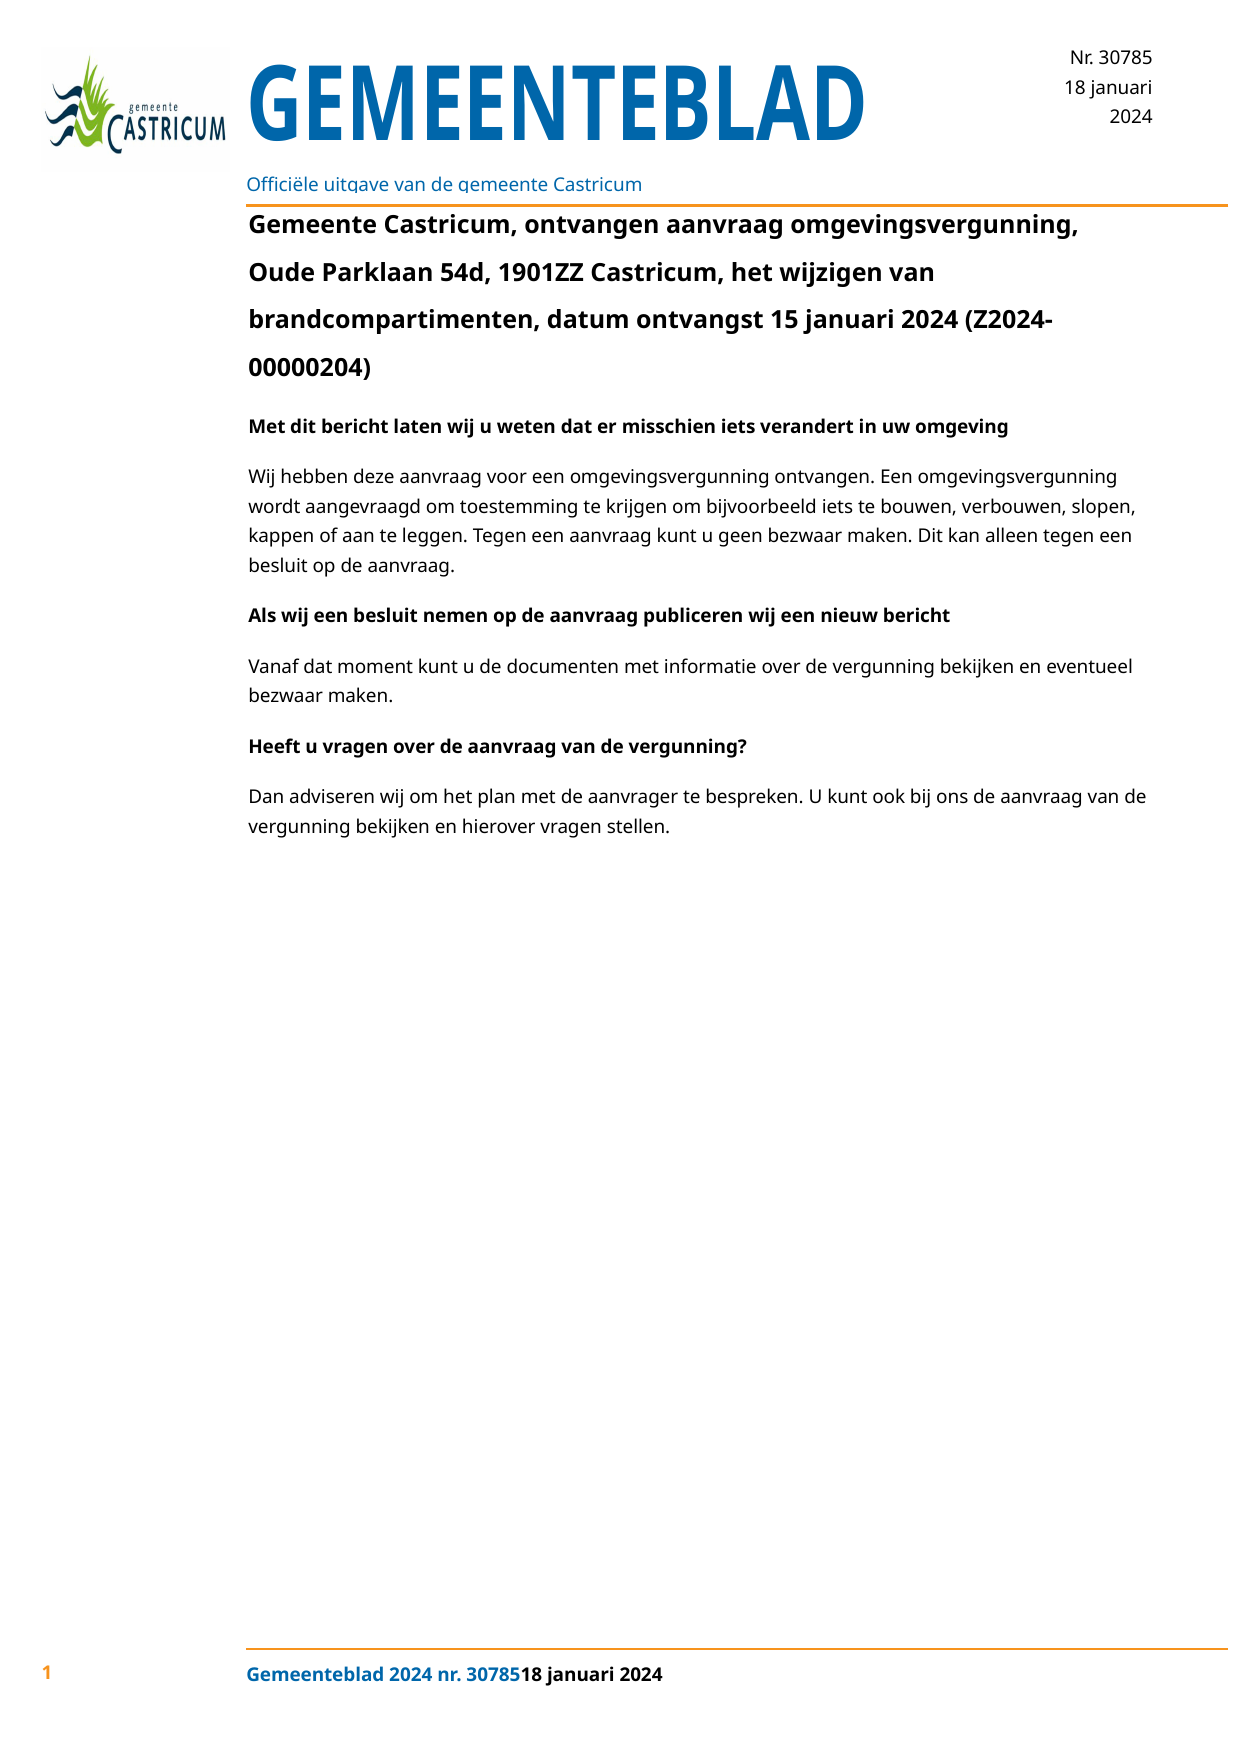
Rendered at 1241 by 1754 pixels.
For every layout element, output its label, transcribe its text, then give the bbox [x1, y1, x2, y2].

text Gemeente Castricum, ontvangen aanvraag omgevingsvergunning, Oude Parklaan 54d, 1901ZZ Castricum, het wijzigen van brandcompartimenten, datum ontvangst 15 januari 2024 (Z2024-00000204) [248, 207, 1152, 384]
text Dan adviseren wij om het plan met de aanvrager te bespreken. U kunt ook bij ons de aanvraag van de vergunning bekijken en hierover vragen stellen. [248, 783, 1152, 839]
text Met dit bericht laten wij u weten dat er misschien iets verandert in uw omgeving [248, 413, 1152, 439]
text Vanaf dat moment kunt u de documenten met informatie over de vergunning bekijken en eventueel bezwaar maken. [248, 653, 1152, 708]
text Als wij een besluit nemen op de aanvraag publiceren wij een nieuw bericht [248, 603, 1152, 628]
text Heeft u vragen over de aanvraag van de vergunning? [248, 733, 1152, 759]
picture [41, 47, 231, 172]
text Wij hebben deze aanvraag voor een omgevingsvergunning ontvangen. Een omgevingsvergunning wordt aangevraagd om toestemming te krijgen om bijvoorbeeld iets te bouwen, verbouwen, slopen, kappen of aan te leggen. Tegen een aanvraag kunt u geen bezwaar maken. Dit kan alleen tegen een besluit op de aanvraag. [248, 463, 1152, 578]
